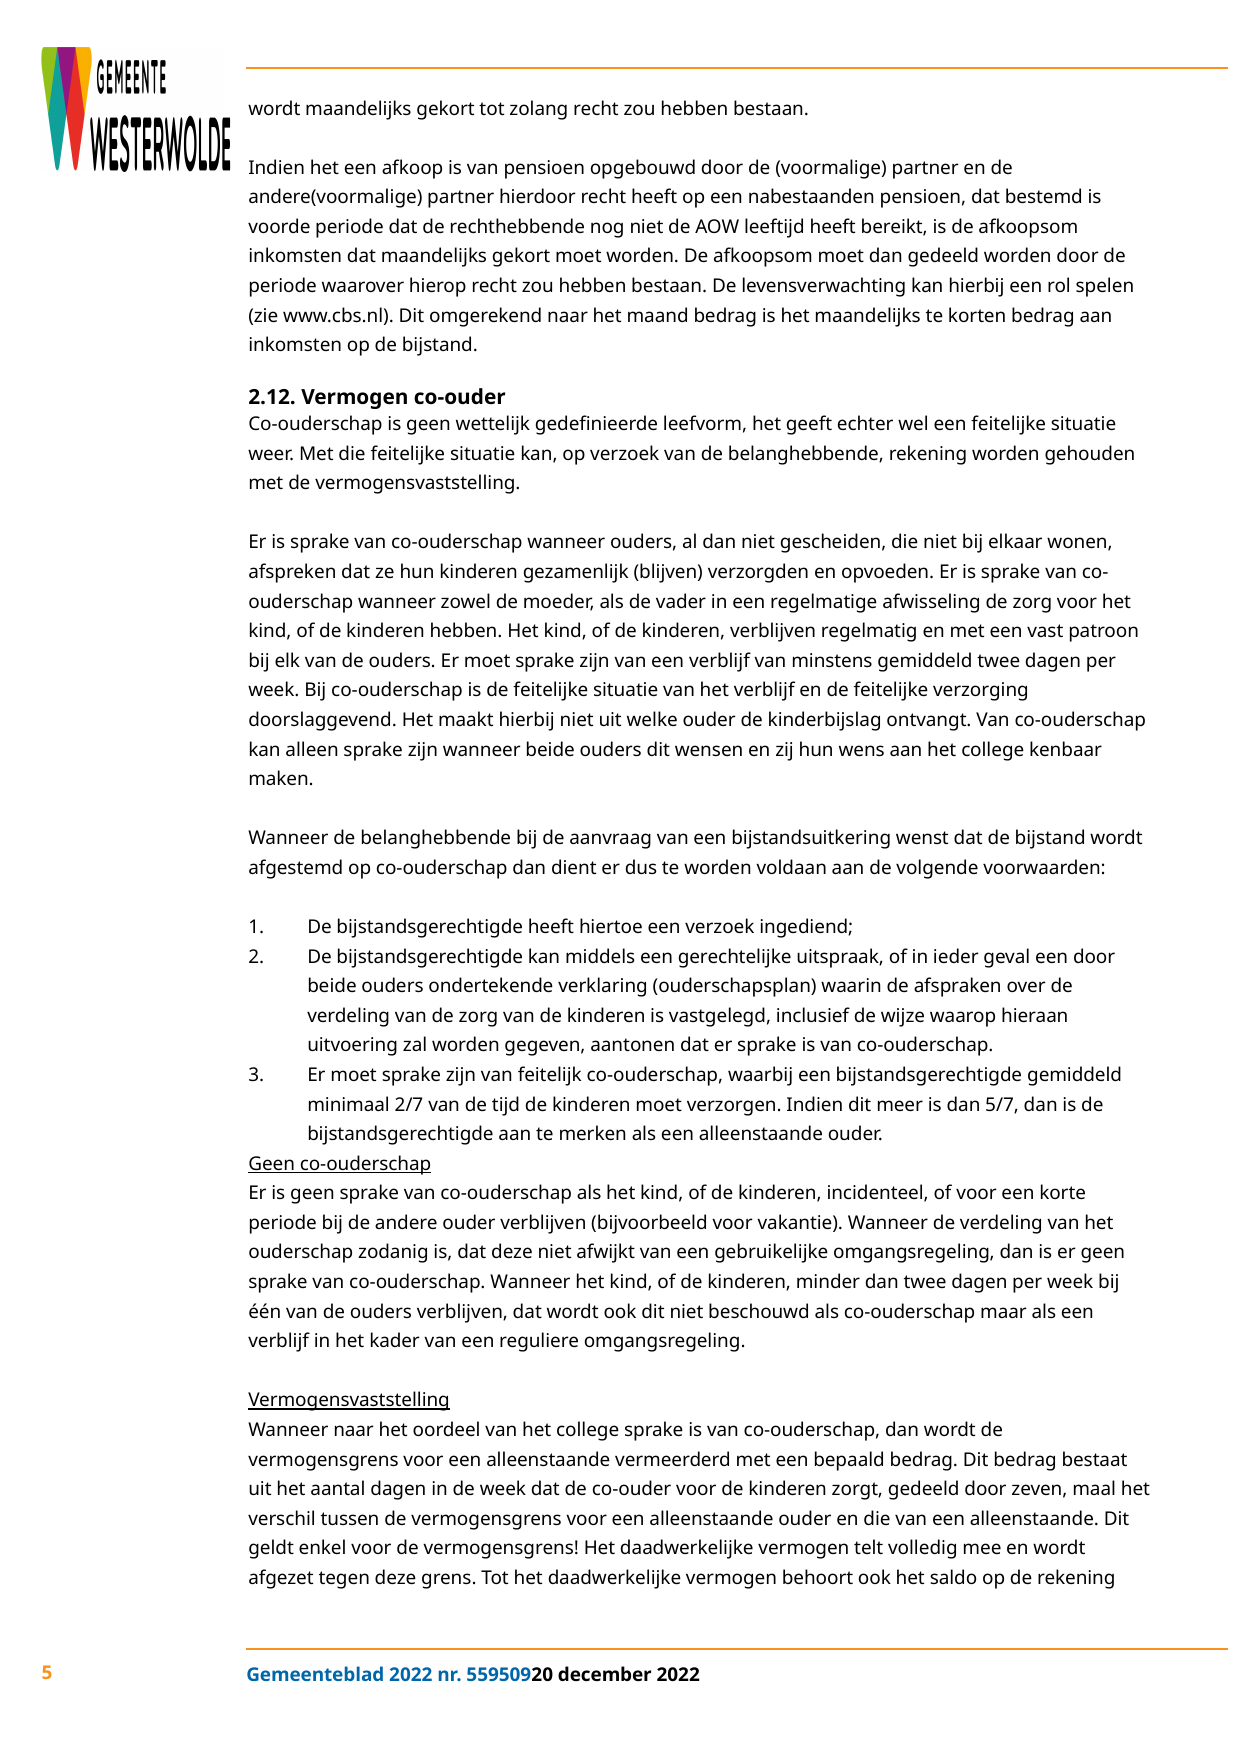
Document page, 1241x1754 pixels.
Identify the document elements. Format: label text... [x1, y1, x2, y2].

text Vermogensvaststelling [248, 1387, 1152, 1412]
text Wanneer naar het oordeel van het college sprake is van co-ouderschap, dan wordt de vermogensgrens voor een alleenstaande vermeerderd met een bepaald bedrag. Dit bedrag bestaat uit het aantal dagen in de week dat de co-ouder voor de kinderen zorgt, gedeeld door zeven, maal het verschil tussen de vermogensgrens voor een alleenstaande ouder en die van een alleenstaande. Dit geldt enkel voor de vermogensgrens! Het daadwerkelijke vermogen telt volledig mee en wordt afgezet tegen deze grens. Tot het daadwerkelijke vermogen behoort ook het saldo op de rekening [248, 1416, 1152, 1590]
text Co-ouderschap is geen wettelijk gedefinieerde leefvorm, het geeft echter wel een feitelijke situatie weer. Met die feitelijke situatie kan, op verzoek van de belanghebbende, rekening worden gehouden met de vermogensvaststelling. [248, 410, 1152, 495]
text Er is geen sprake van co-ouderschap als het kind, of de kinderen, incidenteel, of voor een korte periode bij de andere ouder verblijven (bijvoorbeeld voor vakantie). Wanneer de verdeling van het ouderschap zodanig is, dat deze niet afwijkt van een gebruikelijke omgangsregeling, dan is er geen sprake van co-ouderschap. Wanneer het kind, of de kinderen, minder dan twee dagen per week bij één van de ouders verblijven, dat wordt ook dit niet beschouwd als co-ouderschap maar als een verblijf in het kader van een reguliere omgangsregeling. [248, 1179, 1152, 1353]
text Indien het een afkoop is van pensioen opgebouwd door de (voormalige) partner en de andere(voormalige) partner hierdoor recht heeft op een nabestaanden pensioen, dat bestemd is voorde periode dat de rechthebbende nog niet de AOW leeftijd heeft bereikt, is de afkoopsom inkomsten dat maandelijks gekort moet worden. De afkoopsom moet dan gedeeld worden door de periode waarover hierop recht zou hebben bestaan. De levensverwachting kan hierbij een rol spelen (zie www.cbs.nl). Dit omgerekend naar het maand bedrag is het maandelijks te korten bedrag aan inkomsten op de bijstand. [248, 154, 1152, 357]
text Er is sprake van co-ouderschap wanneer ouders, al dan niet gescheiden, die niet bij elkaar wonen, afspreken dat ze hun kinderen gezamenlijk (blijven) verzorgden en opvoeden. Er is sprake van co-ouderschap wanneer zowel de moeder, als de vader in een regelmatige afwisseling de zorg voor het kind, of de kinderen hebben. Het kind, of de kinderen, verblijven regelmatig en met een vast patroon bij elk van de ouders. Er moet sprake zijn van een verblijf van minstens gemiddeld twee dagen per week. Bij co-ouderschap is de feitelijke situatie van het verblijf en de feitelijke verzorging doorslaggevend. Het maakt hierbij niet uit welke ouder de kinderbijslag ontvangt. Van co-ouderschap kan alleen sprake zijn wanneer beide ouders dit wensen en zij hun wens aan het college kenbaar maken. [248, 529, 1152, 791]
list De bijstandsgerechtigde heeft hiertoe een verzoek ingediend; [248, 913, 1152, 939]
list Er moet sprake zijn van feitelijk co-ouderschap, waarbij een bijstandsgerechtigde gemiddeld minimaal 2/7 van de tijd de kinderen moet verzorgen. Indien dit meer is dan 5/7, dan is de bijstandsgerechtigde aan te merken als een alleenstaande ouder. [248, 1061, 1152, 1146]
picture [41, 47, 231, 172]
text wordt maandelijks gekort tot zolang recht zou hebben bestaan. [248, 95, 1152, 121]
text Geen co-ouderschap [248, 1150, 1152, 1176]
text Wanneer de belanghebbende bij de aanvraag van een bijstandsuitkering wenst dat de bijstand wordt afgestemd op co-ouderschap dan dient er dus te worden voldaan aan de volgende voorwaarden: [248, 824, 1152, 880]
list De bijstandsgerechtigde kan middels een gerechtelijke uitspraak, of in ieder geval een door beide ouders ondertekende verklaring (ouderschapsplan) waarin de afspraken over de verdeling van de zorg van de kinderen is vastgelegd, inclusief de wijze waarop hieraan uitvoering zal worden gegeven, aantonen dat er sprake is van co-ouderschap. [248, 943, 1152, 1057]
text 2.12. Vermogen co-ouder [248, 382, 1152, 410]
